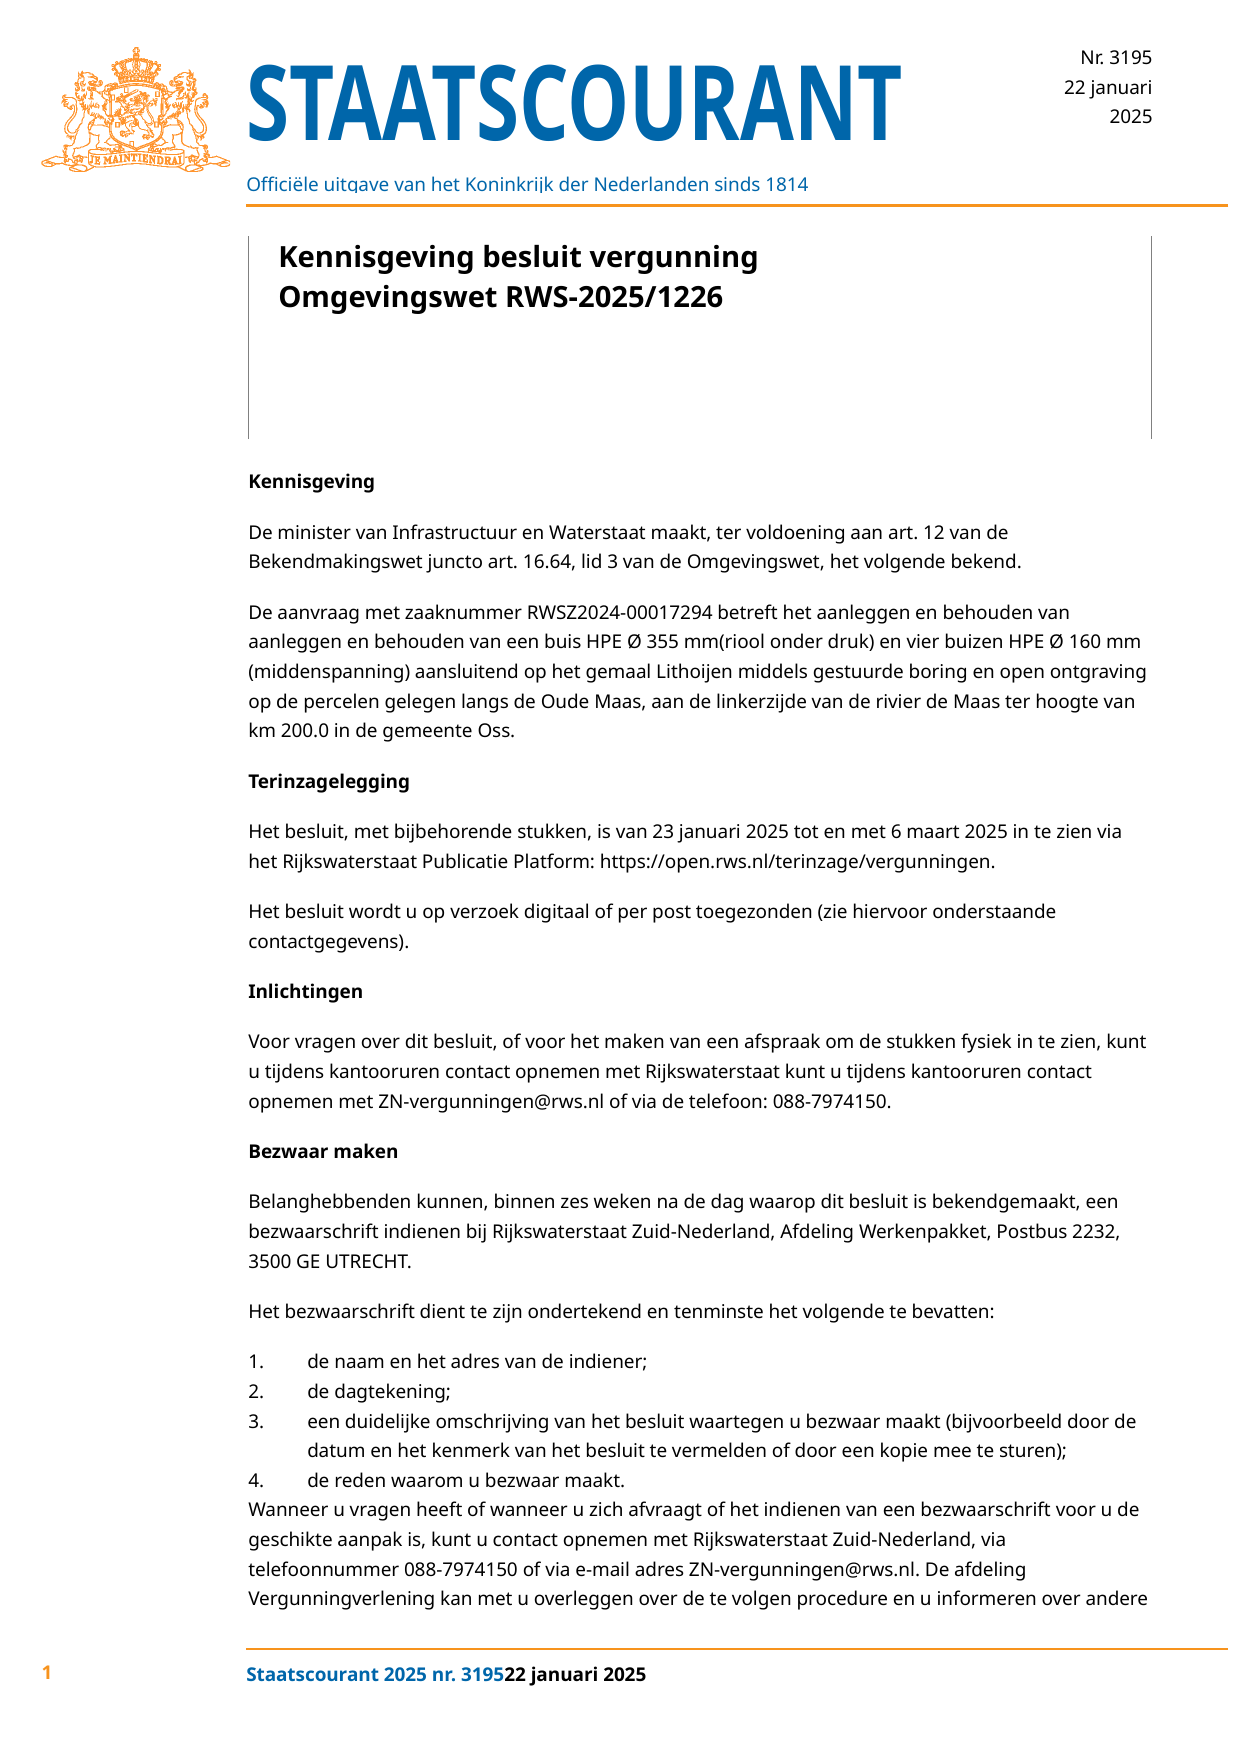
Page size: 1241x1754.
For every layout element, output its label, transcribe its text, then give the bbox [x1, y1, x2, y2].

table_header Kennisgeving besluit vergunning Omgevingswet RWS-2025/1226 [249, 236, 850, 439]
text Belanghebbenden kunnen, binnen zes weken na de dag waarop dit besluit is bekendgemaakt, een bezwaarschrift indienen bij Rijkswaterstaat Zuid-Nederland, Afdeling Werkenpakket, Postbus 2232, 3500 GE UTRECHT. [248, 1189, 1152, 1273]
text Kennisgeving [248, 469, 1152, 494]
list de dagtekening; [248, 1378, 1152, 1404]
text De minister van Infrastructuur en Waterstaat maakt, ter voldoening aan art. 12 van de Bekendmakingswet juncto art. 16.64, lid 3 van de Omgevingswet, het volgende bekend. [248, 519, 1152, 574]
text Voor vragen over dit besluit, of voor het maken van een afspraak om de stukken fysiek in te zien, kunt u tijdens kantooruren contact opnemen met Rijkswaterstaat kunt u tijdens kantooruren contact opnemen met ZN-vergunningen@rws.nl of via de telefoon: 088-7974150. [248, 1029, 1152, 1113]
table_header [850, 236, 912, 413]
text Terinzagelegging [248, 768, 1152, 793]
list een duidelijke omschrijving van het besluit waartegen u bezwaar maakt (bijvoorbeeld door de datum en het kenmerk van het besluit te vermelden of door een kopie mee te sturen); [248, 1408, 1152, 1463]
text Het besluit, met bijbehorende stukken, is van 23 januari 2025 tot en met 6 maart 2025 in te zien via het Rijkswaterstaat Publicatie Platform: https://open.rws.nl/terinzage/vergunningen. [248, 818, 1152, 873]
text De aanvraag met zaaknummer RWSZ2024-00017294 betreft het aanleggen en behouden van aanleggen en behouden van een buis HPE Ø 355 mm(riool onder druk) en vier buizen HPE Ø 160 mm (middenspanning) aansluitend op het gemaal Lithoijen middels gestuurde boring en open ontgraving op de percelen gelegen langs de Oude Maas, aan de linkerzijde van de rivier de Maas ter hoogte van km 200.0 in de gemeente Oss. [248, 599, 1152, 743]
text Inlichtingen [248, 978, 1152, 1004]
text Wanneer u vragen heeft of wanneer u zich afvraagt of het indienen van een bezwaarschrift voor u de geschikte aanpak is, kunt u contact opnemen met Rijkswaterstaat Zuid-Nederland, via telefoonnummer 088-7974150 of via e-mail adres ZN-vergunningen@rws.nl. De afdeling Vergunningverlening kan met u overleggen over de te volgen procedure en u informeren over andere [248, 1497, 1152, 1611]
table_header [1090, 236, 1151, 413]
list de naam en het adres van de indiener; [248, 1349, 1152, 1374]
text Het besluit wordt u op verzoek digitaal of per post toegezonden (zie hiervoor onderstaande contactgegevens). [248, 898, 1152, 953]
list de reden waarom u bezwaar maakt. [248, 1467, 1152, 1493]
text Het bezwaarschrift dient te zijn ondertekend en tenminste het volgende te bevatten: [248, 1298, 1152, 1324]
text Bezwaar maken [248, 1138, 1152, 1164]
picture [41, 47, 231, 172]
picture [912, 236, 1090, 414]
table_header [850, 414, 1151, 439]
